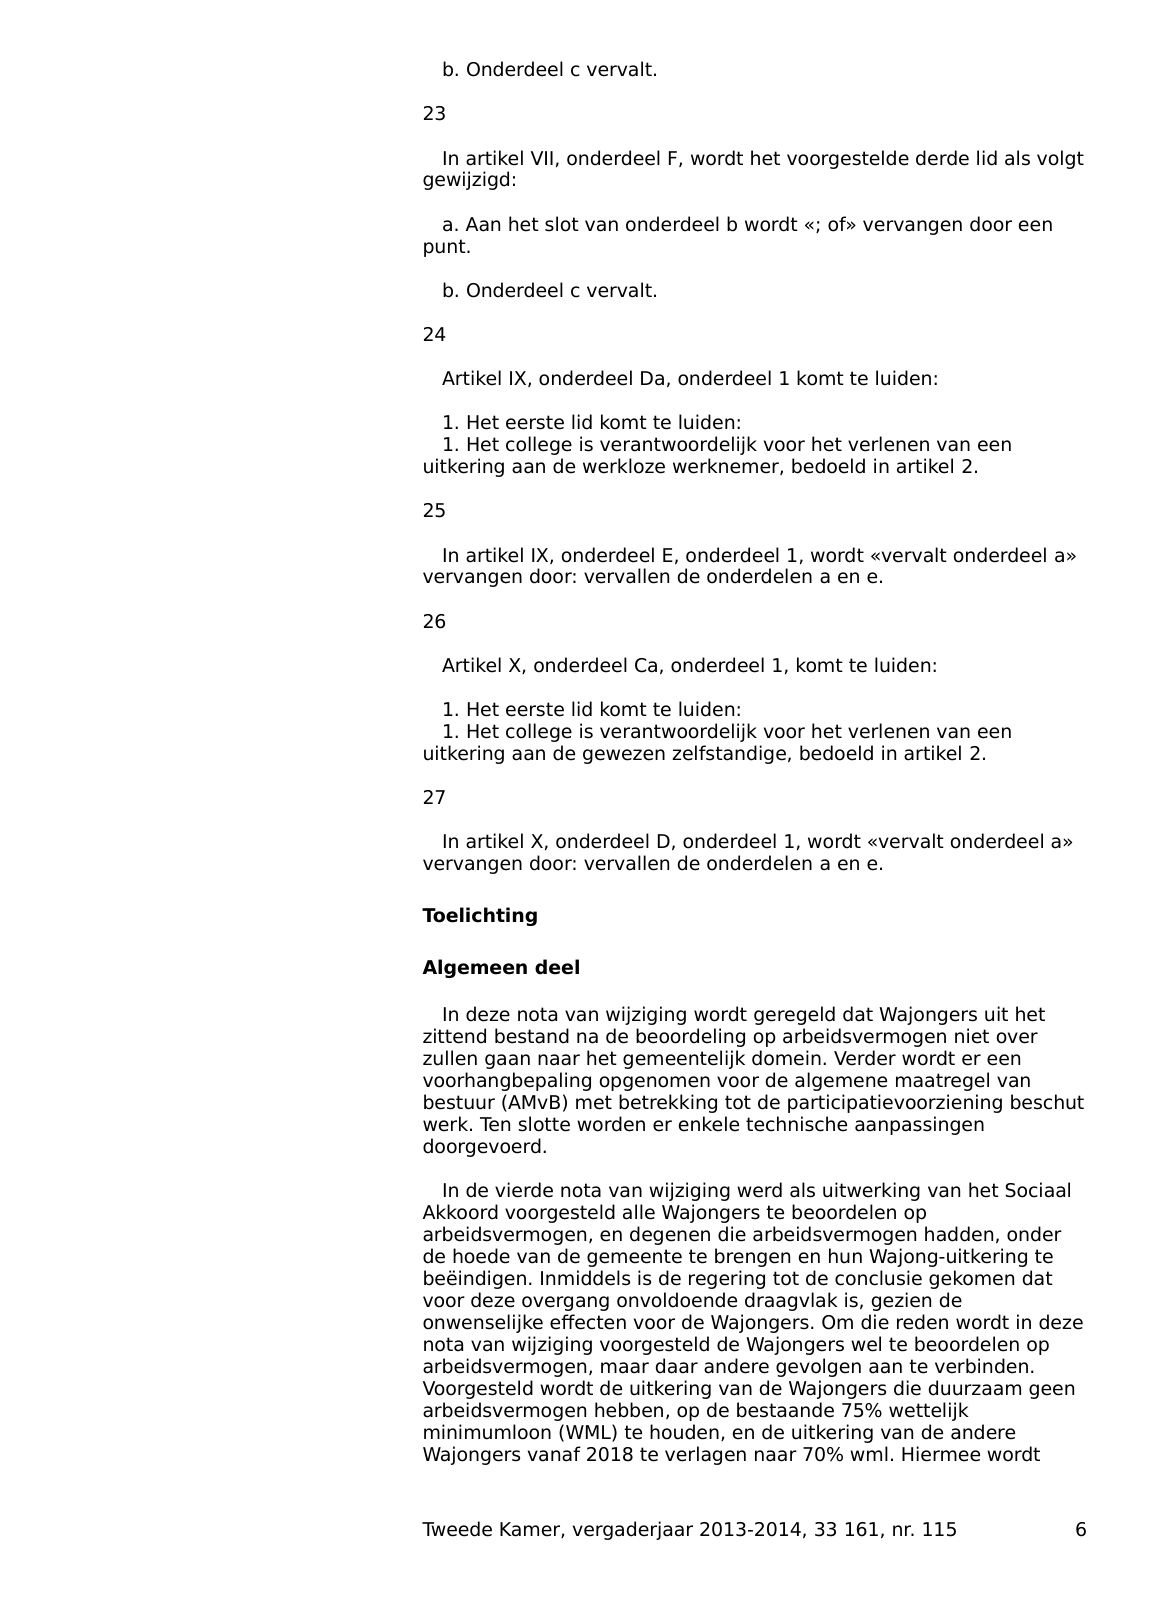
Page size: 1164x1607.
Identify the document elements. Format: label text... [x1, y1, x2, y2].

text In artikel IX, onderdeel E, onderdeel 1, wordt «vervalt onderdeel a» vervangen door: vervallen de onderdelen a en e. [422, 544, 1087, 588]
subtitle Toelichting [422, 905, 1087, 927]
text b. Onderdeel c vervalt. [422, 280, 1087, 302]
subtitle 23 [422, 103, 1087, 125]
text b. Onderdeel c vervalt. [422, 59, 1087, 81]
text a. Aan het slot van onderdeel b wordt «; of» vervangen door een punt. [422, 213, 1087, 257]
text In de vierde nota van wijziging werd als uitwerking van het Sociaal Akkoord voorgesteld alle Wajongers te beoordelen op arbeidsvermogen, en degenen die arbeidsvermogen hadden, onder de hoede van de gemeente te brengen en hun Wajong-uitkering te beëindigen. Inmiddels is de regering tot de conclusie gekomen dat voor deze overgang onvoldoende draagvlak is, gezien de onwenselijke effecten voor de Wajongers. Om die reden wordt in deze nota van wijziging voorgesteld de Wajongers wel te beoordelen op arbeidsvermogen, maar daar andere gevolgen aan te verbinden. Voorgesteld wordt de uitkering van de Wajongers die duurzaam geen arbeidsvermogen hebben, op de bestaande 75% wettelijk minimumloon (WML) te houden, en de uitkering van de andere Wajongers vanaf 2018 te verlagen naar 70% wml. Hiermee wordt [422, 1180, 1087, 1466]
subtitle 27 [422, 787, 1087, 809]
subtitle 24 [422, 324, 1087, 346]
text In artikel VII, onderdeel F, wordt het voorgestelde derde lid als volgt gewijzigd: [422, 147, 1087, 191]
text Artikel IX, onderdeel Da, onderdeel 1 komt te luiden: [422, 368, 1087, 390]
subtitle 25 [422, 500, 1087, 522]
text 1. Het college is verantwoordelijk voor het verlenen van een uitkering aan de werkloze werknemer, bedoeld in artikel 2. [422, 434, 1087, 478]
text 1. Het college is verantwoordelijk voor het verlenen van een uitkering aan de gewezen zelfstandige, bedoeld in artikel 2. [422, 721, 1087, 765]
text In deze nota van wijziging wordt geregeld dat Wajongers uit het zittend bestand na de beoordeling op arbeidsvermogen niet over zullen gaan naar het gemeentelijk domein. Verder wordt er een voorhangbepaling opgenomen voor de algemene maatregel van bestuur (AMvB) met betrekking tot de participatievoorziening beschut werk. Ten slotte worden er enkele technische aanpassingen doorgevoerd. [422, 1004, 1087, 1158]
text 1. Het eerste lid komt te luiden: [422, 699, 1087, 721]
text In artikel X, onderdeel D, onderdeel 1, wordt «vervalt onderdeel a» vervangen door: vervallen de onderdelen a en e. [422, 831, 1087, 875]
text 1. Het eerste lid komt te luiden: [422, 412, 1087, 434]
subtitle 26 [422, 611, 1087, 633]
subtitle Algemeen deel [422, 957, 1087, 979]
text Artikel X, onderdeel Ca, onderdeel 1, komt te luiden: [422, 655, 1087, 677]
